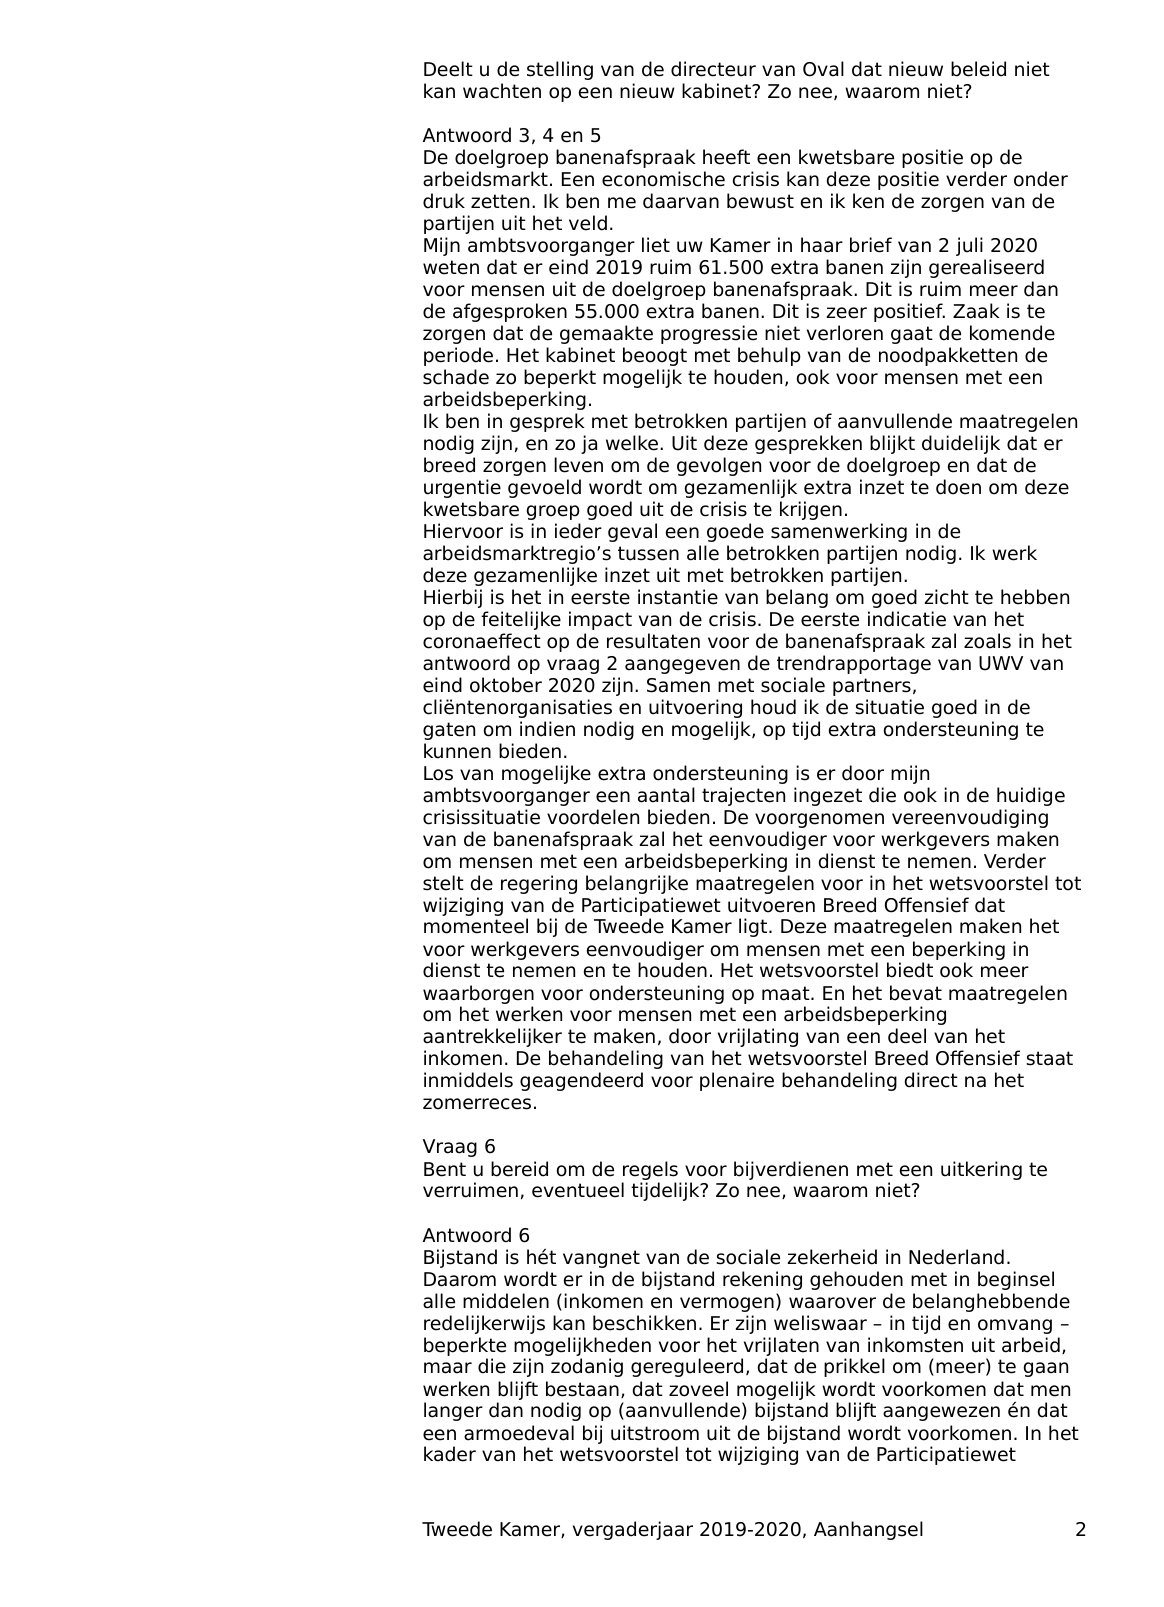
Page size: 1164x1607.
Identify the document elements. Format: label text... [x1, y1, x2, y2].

text Antwoord 3, 4 en 5 [422, 125, 1087, 147]
text Bent u bereid om de regels voor bijverdienen met een uitkering te verruimen, eventueel tijdelijk? Zo nee, waarom niet? [422, 1158, 1087, 1202]
text Vraag 6 [422, 1136, 1087, 1158]
text Bijstand is hét vangnet van de sociale zekerheid in Nederland. Daarom wordt er in de bijstand rekening gehouden met in beginsel alle middelen (inkomen en vermogen) waarover de belanghebbende redelijkerwijs kan beschikken. Er zijn weliswaar – in tijd en omvang – beperkte mogelijkheden voor het vrijlaten van inkomsten uit arbeid, maar die zijn zodanig gereguleerd, dat de prikkel om (meer) te gaan werken blijft bestaan, dat zoveel mogelijk wordt voorkomen dat men langer dan nodig op (aanvullende) bijstand blijft aangewezen én dat een armoedeval bij uitstroom uit de bijstand wordt voorkomen. In het kader van het wetsvoorstel tot wijziging van de Participatiewet [422, 1247, 1087, 1466]
text Antwoord 6 [422, 1224, 1087, 1247]
text Hiervoor is in ieder geval een goede samenwerking in de arbeidsmarktregio’s tussen alle betrokken partijen nodig. Ik werk deze gezamenlijke inzet uit met betrokken partijen. [422, 521, 1087, 587]
text Deelt u de stelling van de directeur van Oval dat nieuw beleid niet kan wachten op een nieuw kabinet? Zo nee, waarom niet? [422, 59, 1087, 103]
text Ik ben in gesprek met betrokken partijen of aanvullende maatregelen nodig zijn, en zo ja welke. Uit deze gesprekken blijkt duidelijk dat er breed zorgen leven om de gevolgen voor de doelgroep en dat de urgentie gevoeld wordt om gezamenlijk extra inzet te doen om deze kwetsbare groep goed uit de crisis te krijgen. [422, 411, 1087, 521]
text De doelgroep banenafspraak heeft een kwetsbare positie op de arbeidsmarkt. Een economische crisis kan deze positie verder onder druk zetten. Ik ben me daarvan bewust en ik ken de zorgen van de partijen uit het veld. [422, 147, 1087, 235]
text Mijn ambtsvoorganger liet uw Kamer in haar brief van 2 juli 2020 weten dat er eind 2019 ruim 61.500 extra banen zijn gerealiseerd voor mensen uit de doelgroep banenafspraak. Dit is ruim meer dan de afgesproken 55.000 extra banen. Dit is zeer positief. Zaak is te zorgen dat de gemaakte progressie niet verloren gaat de komende periode. Het kabinet beoogt met behulp van de noodpakketten de schade zo beperkt mogelijk te houden, ook voor mensen met een arbeidsbeperking. [422, 235, 1087, 411]
text Los van mogelijke extra ondersteuning is er door mijn ambtsvoorganger een aantal trajecten ingezet die ook in de huidige crisissituatie voordelen bieden. De voorgenomen vereenvoudiging van de banenafspraak zal het eenvoudiger voor werkgevers maken om mensen met een arbeidsbeperking in dienst te nemen. Verder stelt de regering belangrijke maatregelen voor in het wetsvoorstel tot wijziging van de Participatiewet uitvoeren Breed Offensief dat momenteel bij de Tweede Kamer ligt. Deze maatregelen maken het voor werkgevers eenvoudiger om mensen met een beperking in dienst te nemen en te houden. Het wetsvoorstel biedt ook meer waarborgen voor ondersteuning op maat. En het bevat maatregelen om het werken voor mensen met een arbeidsbeperking aantrekkelijker te maken, door vrijlating van een deel van het inkomen. De behandeling van het wetsvoorstel Breed Offensief staat inmiddels geagendeerd voor plenaire behandeling direct na het zomerreces. [422, 763, 1087, 1114]
text Hierbij is het in eerste instantie van belang om goed zicht te hebben op de feitelijke impact van de crisis. De eerste indicatie van het coronaeffect op de resultaten voor de banenafspraak zal zoals in het antwoord op vraag 2 aangegeven de trendrapportage van UWV van eind oktober 2020 zijn. Samen met sociale partners, cliëntenorganisaties en uitvoering houd ik de situatie goed in de gaten om indien nodig en mogelijk, op tijd extra ondersteuning te kunnen bieden. [422, 587, 1087, 763]
